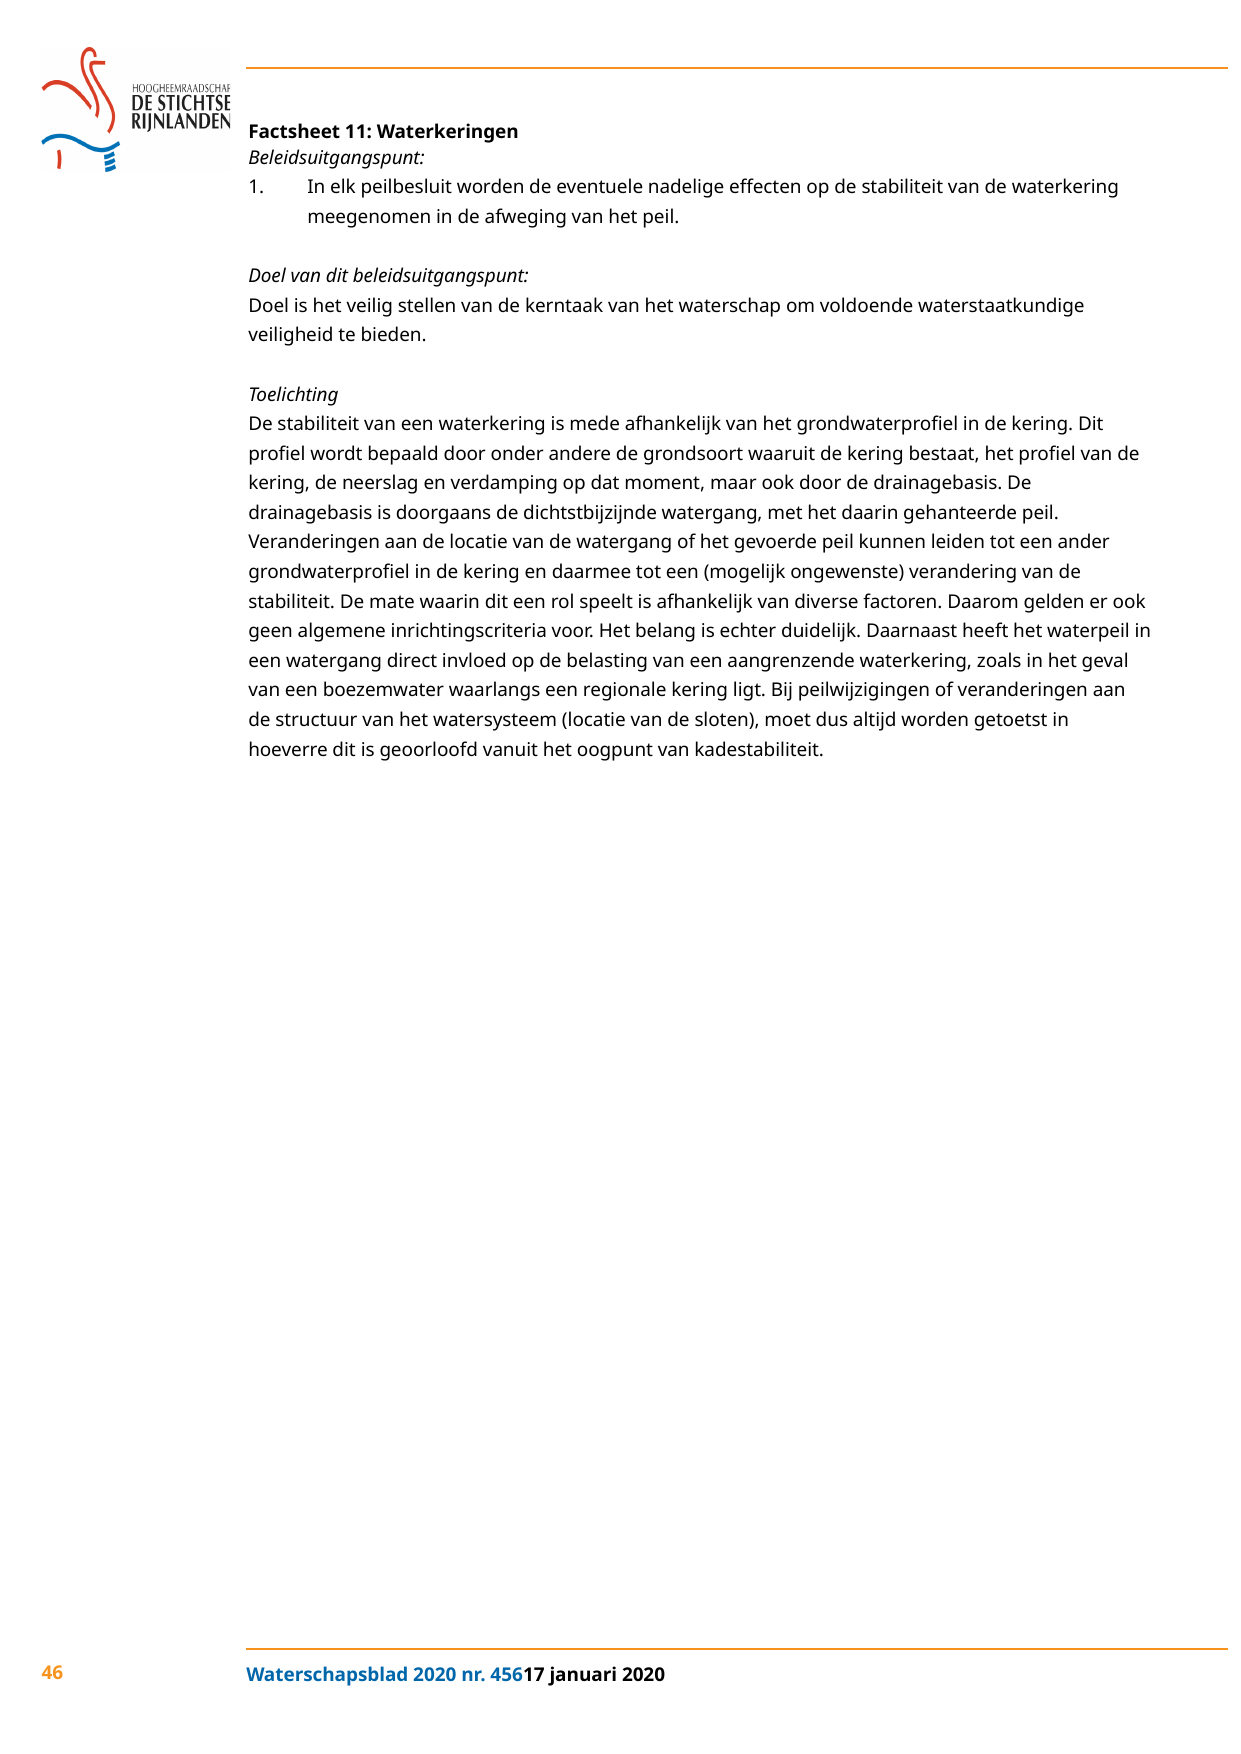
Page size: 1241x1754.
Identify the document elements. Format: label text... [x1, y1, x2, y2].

text Factsheet 11: Waterkeringen [248, 116, 1152, 144]
picture [41, 47, 231, 172]
text Doel is het veilig stellen van de kerntaak van het waterschap om voldoende waterstaatkundige veiligheid te bieden. [248, 292, 1152, 347]
text Toelichting [248, 381, 1152, 407]
text Doel van dit beleidsuitgangspunt: [248, 262, 1152, 288]
list In elk peilbesluit worden de eventuele nadelige effecten op de stabiliteit van de waterkering meegenomen in de afweging van het peil. [248, 174, 1152, 229]
text De stabiliteit van een waterkering is mede afhankelijk van het grondwaterprofiel in de kering. Dit profiel wordt bepaald door onder andere de grondsoort waaruit de kering bestaat, het profiel van de kering, de neerslag en verdamping op dat moment, maar ook door de drainagebasis. De drainagebasis is doorgaans de dichtstbijzijnde watergang, met het daarin gehanteerde peil. Veranderingen aan de locatie van de watergang of het gevoerde peil kunnen leiden tot een ander grondwaterprofiel in de kering en daarmee tot een (mogelijk ongewenste) verandering van de stabiliteit. De mate waarin dit een rol speelt is afhankelijk van diverse factoren. Daarom gelden er ook geen algemene inrichtingscriteria voor. Het belang is echter duidelijk. Daarnaast heeft het waterpeil in een watergang direct invloed op de belasting van een aangrenzende waterkering, zoals in het geval van een boezemwater waarlangs een regionale kering ligt. Bij peilwijzigingen of veranderingen aan de structuur van het watersysteem (locatie van de sloten), moet dus altijd worden getoetst in hoeverre dit is geoorloofd vanuit het oogpunt van kadestabiliteit. [248, 410, 1152, 762]
text Beleidsuitgangspunt: [248, 144, 1152, 170]
